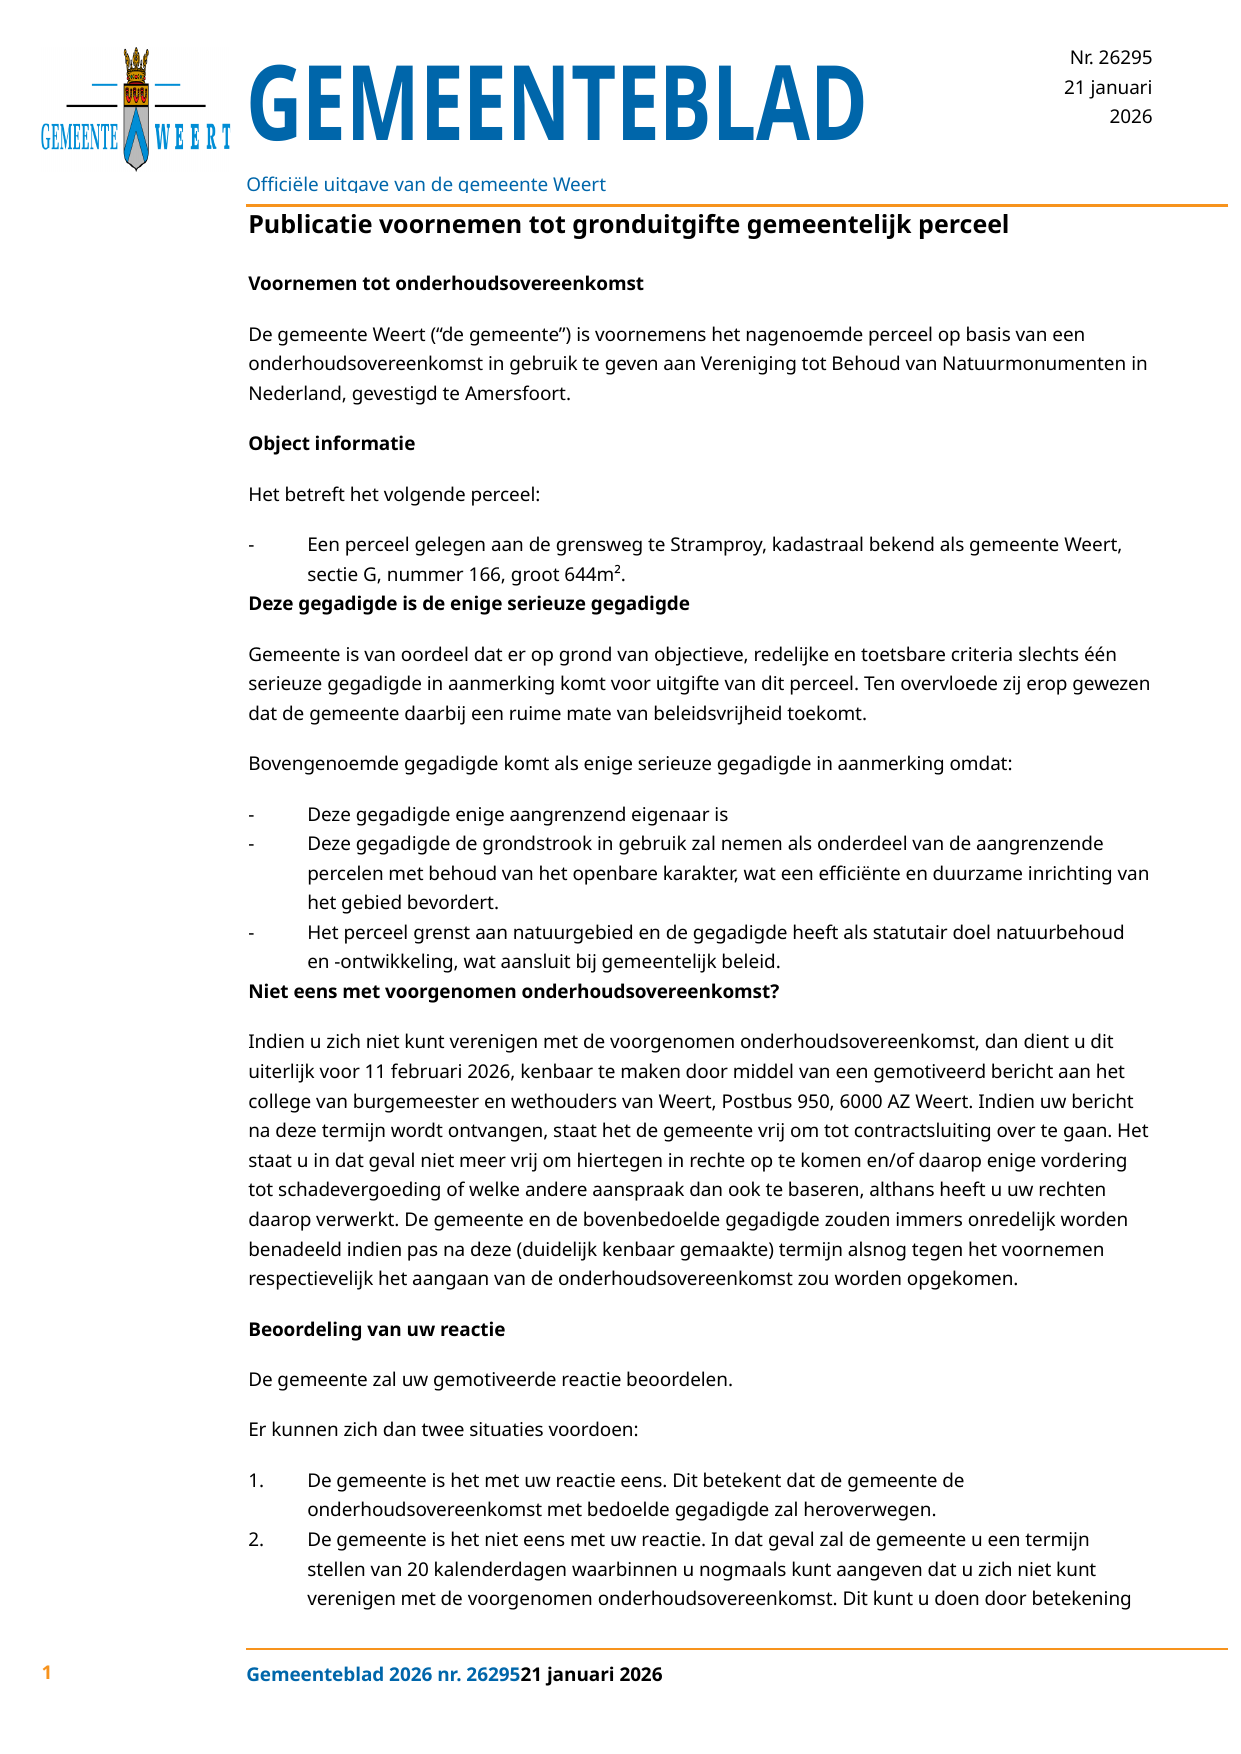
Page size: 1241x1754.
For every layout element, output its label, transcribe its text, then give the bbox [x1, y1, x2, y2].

list Deze gegadigde de grondstrook in gebruik zal nemen als onderdeel van de aangrenzende percelen met behoud van het openbare karakter, wat een efficiënte en duurzame inrichting van het gebied bevordert. [248, 830, 1152, 915]
text Deze gegadigde is de enige serieuze gegadigde [248, 590, 1152, 616]
text Gemeente is van oordeel dat er op grond van objectieve, redelijke en toetsbare criteria slechts één serieuze gegadigde in aanmerking komt voor uitgifte van dit perceel. Ten overvloede zij erop gewezen dat de gemeente daarbij een ruime mate van beleidsvrijheid toekomt. [248, 641, 1152, 726]
text Het betreft het volgende perceel: [248, 481, 1152, 506]
picture [41, 47, 231, 172]
text Bovengenoemde gegadigde komt als enige serieuze gegadigde in aanmerking omdat: [248, 750, 1152, 776]
text Er kunnen zich dan twee situaties voordoen: [248, 1417, 1152, 1442]
list Een perceel gelegen aan de grensweg te Stramproy, kadastraal bekend als gemeente Weert, sectie G, nummer 166, groot 644m². [248, 531, 1152, 586]
text De gemeente Weert (“de gemeente”) is voornemens het nagenoemde perceel op basis van een onderhoudsovereenkomst in gebruik te geven aan Vereniging tot Behoud van Natuurmonumenten in Nederland, gevestigd te Amersfoort. [248, 321, 1152, 406]
list De gemeente is het niet eens met uw reactie. In dat geval zal de gemeente u een termijn stellen van 20 kalenderdagen waarbinnen u nogmaals kunt aangeven dat u zich niet kunt verenigen met de voorgenomen onderhoudsovereenkomst. Dit kunt u doen door betekening [248, 1526, 1152, 1611]
text Indien u zich niet kunt verenigen met de voorgenomen onderhoudsovereenkomst, dan dient u dit uiterlijk voor 11 februari 2026, kenbaar te maken door middel van een gemotiveerd bericht aan het college van burgemeester en wethouders van Weert, Postbus 950, 6000 AZ Weert. Indien uw bericht na deze termijn wordt ontvangen, staat het de gemeente vrij om tot contractsluiting over te gaan. Het staat u in dat geval niet meer vrij om hiertegen in rechte op te komen en/of daarop enige vordering tot schadevergoeding of welke andere aanspraak dan ook te baseren, althans heeft u uw rechten daarop verwerkt. De gemeente en de bovenbedoelde gegadigde zouden immers onredelijk worden benadeeld indien pas na deze (duidelijk kenbaar gemaakte) termijn alsnog tegen het voornemen respectievelijk het aangaan van de onderhoudsovereenkomst zou worden opgekomen. [248, 1029, 1152, 1291]
list Het perceel grenst aan natuurgebied en de gegadigde heeft als statutair doel natuurbehoud en -ontwikkeling, wat aansluit bij gemeentelijk beleid. [248, 919, 1152, 974]
text De gemeente zal uw gemotiveerde reactie beoordelen. [248, 1366, 1152, 1392]
text Publicatie voornemen tot gronduitgifte gemeentelijk perceel [248, 207, 1152, 241]
text Niet eens met voorgenomen onderhoudsovereenkomst? [248, 978, 1152, 1004]
text Beoordeling van uw reactie [248, 1316, 1152, 1341]
text Voornemen tot onderhoudsovereenkomst [248, 270, 1152, 296]
text Object informatie [248, 430, 1152, 456]
list De gemeente is het met uw reactie eens. Dit betekent dat de gemeente de onderhoudsovereenkomst met bedoelde gegadigde zal heroverwegen. [248, 1467, 1152, 1522]
list Deze gegadigde enige aangrenzend eigenaar is [248, 801, 1152, 826]
